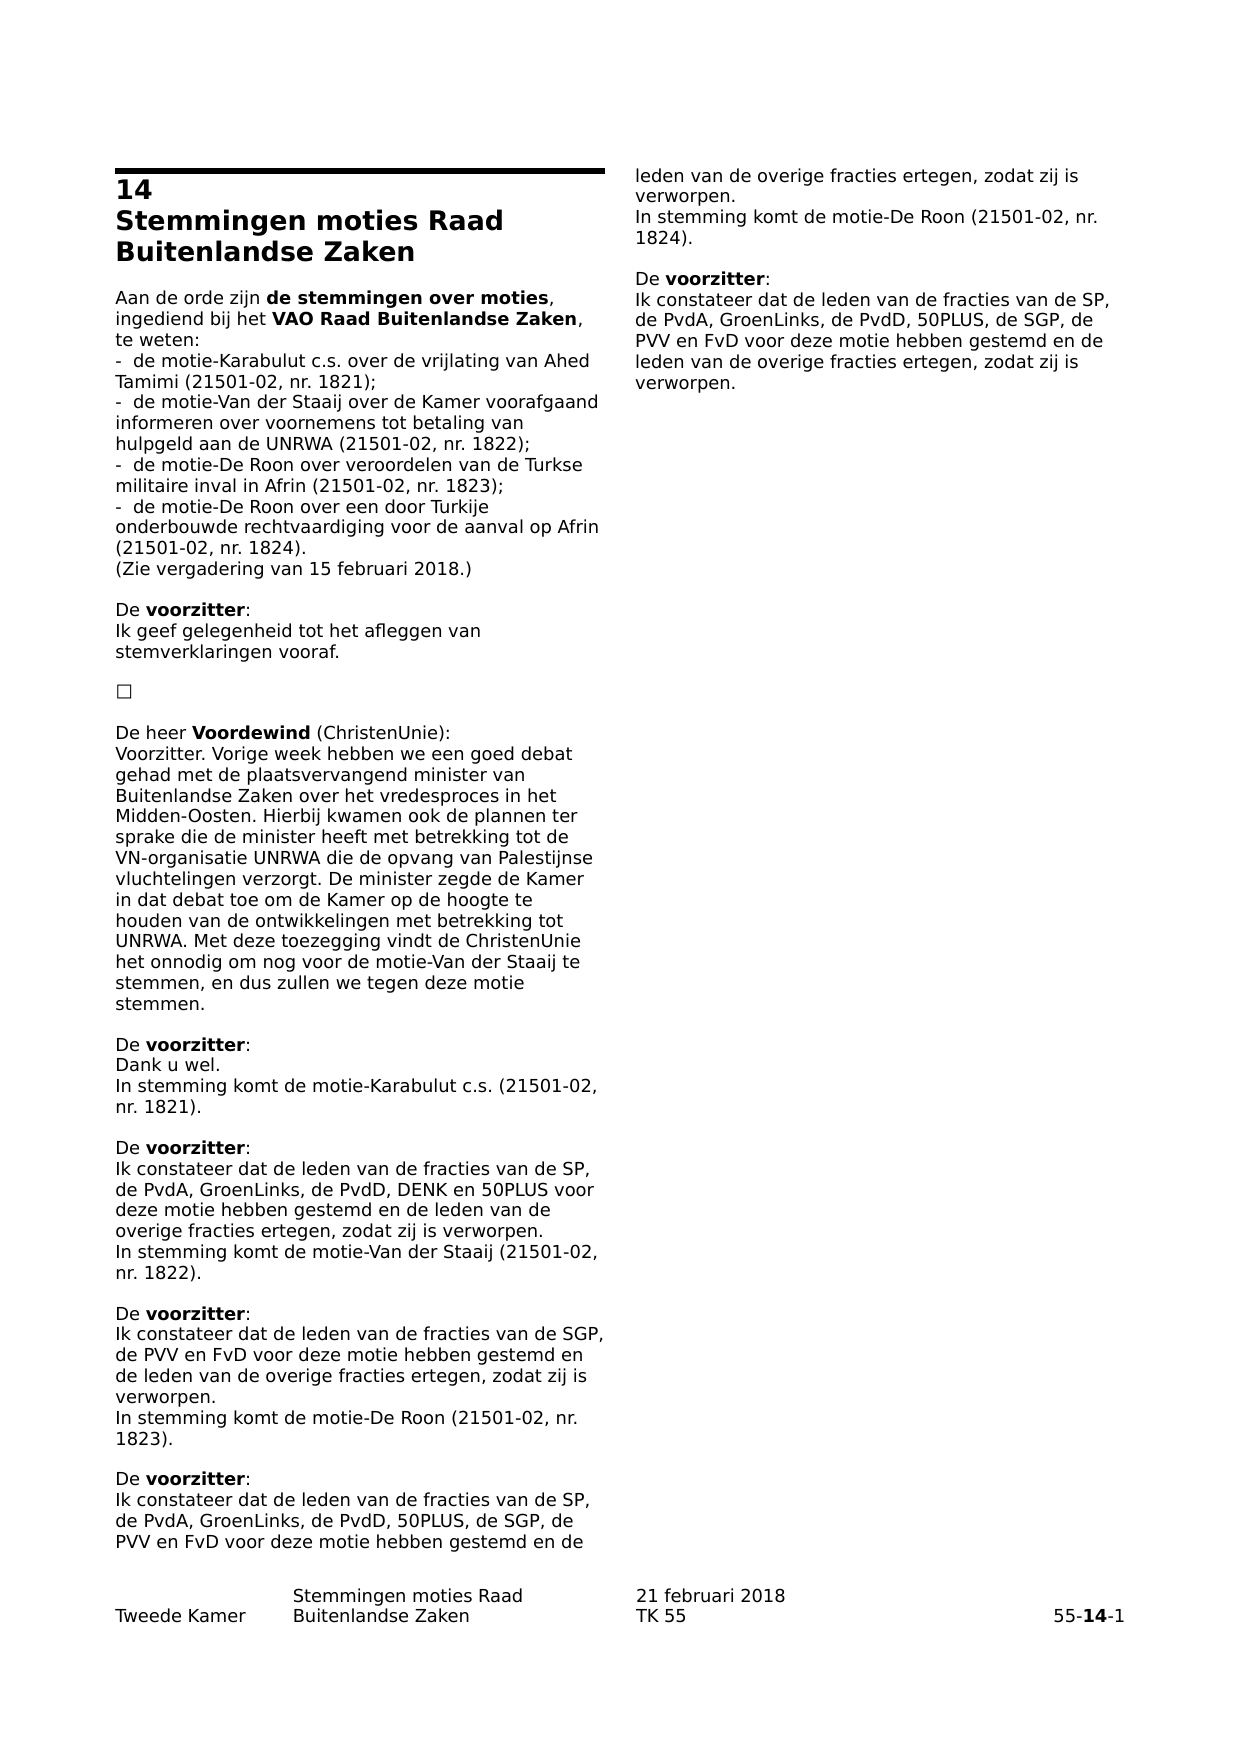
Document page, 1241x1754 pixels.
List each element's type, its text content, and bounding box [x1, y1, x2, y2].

text De voorzitter: [635, 269, 1125, 289]
text Aan de orde zijn de stemmingen over moties, ingediend bij het VAO Raad Buitenlandse Zaken, [115, 288, 605, 330]
title 14 Stemmingen moties Raad Buitenlandse Zaken [115, 174, 605, 268]
text In stemming komt de motie-Van der Staaij (21501-02, nr. 1822). [115, 1242, 605, 1283]
text In stemming komt de motie-De Roon (21501-02, nr. 1824). [635, 207, 1125, 249]
text De voorzitter: [115, 1469, 605, 1490]
text Ik constateer dat de leden van de fracties van de SP, de PvdA, GroenLinks, de PvdD, 50PLUS, de SGP, de PVV en FvD voor deze motie hebben gestemd en de [115, 1490, 605, 1552]
text In stemming komt de motie-Karabulut c.s. (21501-02, nr. 1821). [115, 1076, 605, 1118]
text leden van de overige fracties ertegen, zodat zij is verworpen. [635, 165, 1125, 207]
text De heer Voordewind (ChristenUnie): [115, 723, 605, 744]
list de motie-Karabulut c.s. over de vrijlating van Ahed Tamimi (21501-02, nr. 1821); [115, 351, 605, 392]
text In stemming komt de motie-De Roon (21501-02, nr. 1823). [115, 1407, 605, 1449]
list de motie-Van der Staaij over de Kamer voorafgaand informeren over voornemens tot betaling van hulpgeld aan de UNRWA (21501-02, nr. 1822); [115, 392, 605, 455]
text Ik constateer dat de leden van de fracties van de SP, de PvdA, GroenLinks, de PvdD, 50PLUS, de SGP, de PVV en FvD voor deze motie hebben gestemd en de leden van de overige fracties ertegen, zodat zij is verworpen. [635, 289, 1125, 393]
text De voorzitter: [115, 1138, 605, 1158]
text Ik constateer dat de leden van de fracties van de SGP, de PVV en FvD voor deze motie hebben gestemd en de leden van de overige fracties ertegen, zodat zij is verworpen. [115, 1324, 605, 1407]
text te weten: [115, 330, 605, 351]
text De voorzitter: [115, 600, 605, 621]
list de motie-De Roon over een door Turkije onderbouwde rechtvaardiging voor de aanval op Afrin (21501-02, nr. 1824). [115, 496, 605, 559]
text Voorzitter. Vorige week hebben we een goed debat gehad met de plaatsvervangend minister van Buitenlandse Zaken over het vredesproces in het Midden-Oosten. Hierbij kwamen ook de plannen ter sprake die de minister heeft met betrekking tot de VN-organisatie UNRWA die de opvang van Palestijnse vluchtelingen verzorgt. De minister zegde de Kamer in dat debat toe om de Kamer op de hoogte te houden van de ontwikkelingen met betrekking tot UNRWA. Met deze toezegging vindt de ChristenUnie het onnodig om nog voor de motie-Van der Staaij te stemmen, en dus zullen we tegen deze motie stemmen. [115, 744, 605, 1014]
text Ik constateer dat de leden van de fracties van de SP, de PvdA, GroenLinks, de PvdD, DENK en 50PLUS voor deze motie hebben gestemd en de leden van de overige fracties ertegen, zodat zij is verworpen. [115, 1158, 605, 1242]
list de motie-De Roon over veroordelen van de Turkse militaire inval in Afrin (21501-02, nr. 1823); [115, 455, 605, 496]
text Dank u wel. [115, 1055, 605, 1076]
text (Zie vergadering van 15 februari 2018.) [115, 559, 605, 580]
text ⬜ [115, 682, 605, 703]
text De voorzitter: [115, 1034, 605, 1055]
text Ik geef gelegenheid tot het afleggen van stemverklaringen vooraf. [115, 621, 605, 662]
text De voorzitter: [115, 1303, 605, 1324]
